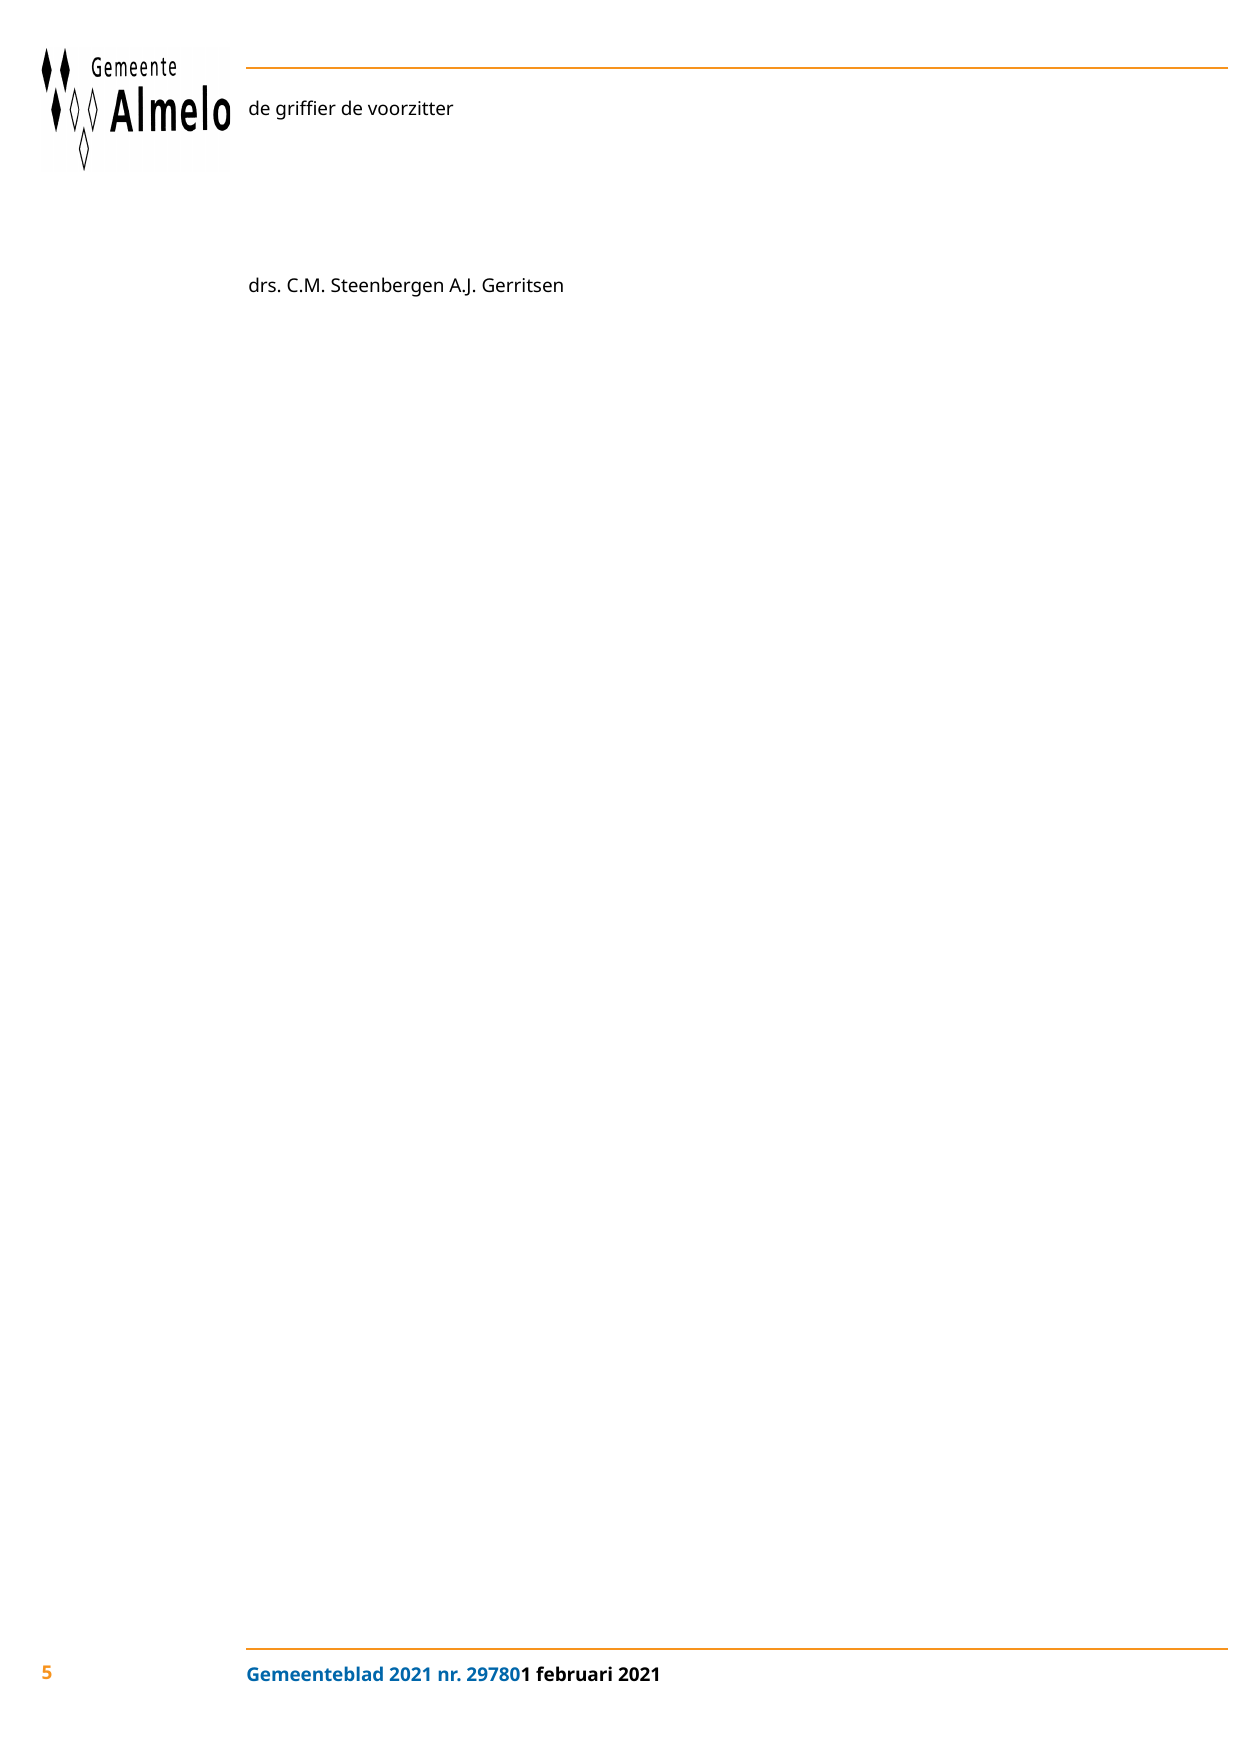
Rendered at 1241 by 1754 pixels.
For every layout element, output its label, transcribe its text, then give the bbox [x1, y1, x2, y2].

text drs. C.M. Steenbergen A.J. Gerritsen [248, 272, 1152, 298]
text de griffier de voorzitter [248, 95, 1152, 121]
picture [41, 47, 231, 172]
